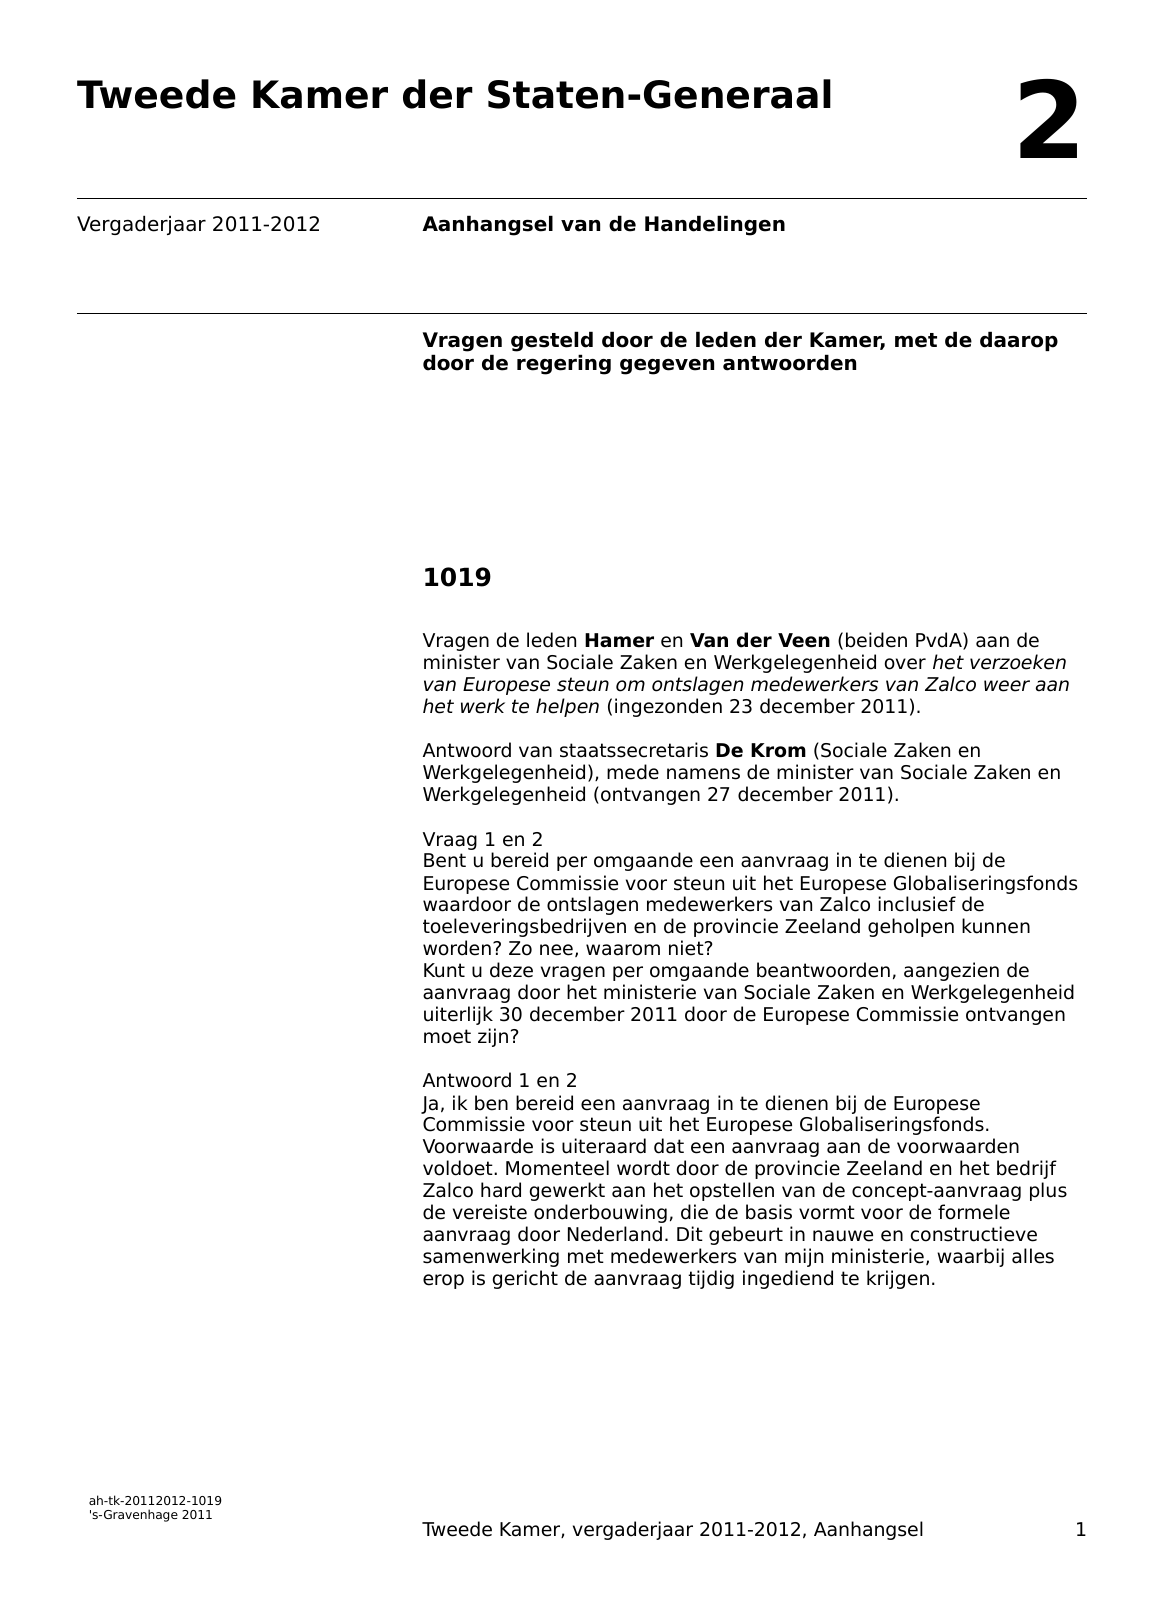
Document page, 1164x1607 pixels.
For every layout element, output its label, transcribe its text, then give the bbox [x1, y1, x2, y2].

text Antwoord van staatssecretaris De Krom (Sociale Zaken en Werkgelegenheid), mede namens de minister van Sociale Zaken en Werkgelegenheid (ontvangen 27 december 2011). [422, 740, 1087, 806]
text Vragen de leden Hamer en Van der Veen (beiden PvdA) aan de minister van Sociale Zaken en Werkgelegenheid over het verzoeken van Europese steun om ontslagen medewerkers van Zalco weer aan het werk te helpen (ingezonden 23 december 2011). [422, 630, 1087, 718]
text Antwoord 1 en 2 [422, 1070, 1087, 1092]
table_header 2 [886, 59, 1087, 198]
table_header Tweede Kamer der Staten-Generaal [77, 59, 886, 198]
text Kunt u deze vragen per omgaande beantwoorden, aangezien de aanvraag door het ministerie van Sociale Zaken en Werkgelegenheid uiterlijk 30 december 2011 door de Europese Commissie ontvangen moet zijn? [422, 960, 1087, 1048]
text 1019 [422, 563, 1087, 592]
table_cell [77, 314, 422, 375]
text 's-Gravenhage 2011 [88, 1508, 323, 1522]
table_cell Aanhangsel van de Handelingen [422, 199, 1087, 313]
table_cell Vergaderjaar 2011-2012 [77, 199, 422, 313]
text Ja, ik ben bereid een aanvraag in te dienen bij de Europese Commissie voor steun uit het Europese Globaliseringsfonds. Voorwaarde is uiteraard dat een aanvraag aan de voorwaarden voldoet. Momenteel wordt door de provincie Zeeland en het bedrijf Zalco hard gewerkt aan het opstellen van de concept-aanvraag plus de vereiste onderbouwing, die de basis vormt voor de formele aanvraag door Nederland. Dit gebeurt in nauwe en constructieve samenwerking met medewerkers van mijn ministerie, waarbij alles erop is gericht de aanvraag tijdig ingediend te krijgen. [422, 1092, 1087, 1290]
text Vraag 1 en 2 [422, 828, 1087, 850]
text Bent u bereid per omgaande een aanvraag in te dienen bij de Europese Commissie voor steun uit het Europese Globaliseringsfonds waardoor de ontslagen medewerkers van Zalco inclusief de toeleveringsbedrijven en de provincie Zeeland geholpen kunnen worden? Zo nee, waarom niet? [422, 850, 1087, 960]
table_cell Vragen gesteld door de leden der Kamer, met de daarop door de regering gegeven antwoorden [422, 314, 1087, 375]
text ah-tk-20112012-1019 [88, 1494, 323, 1508]
